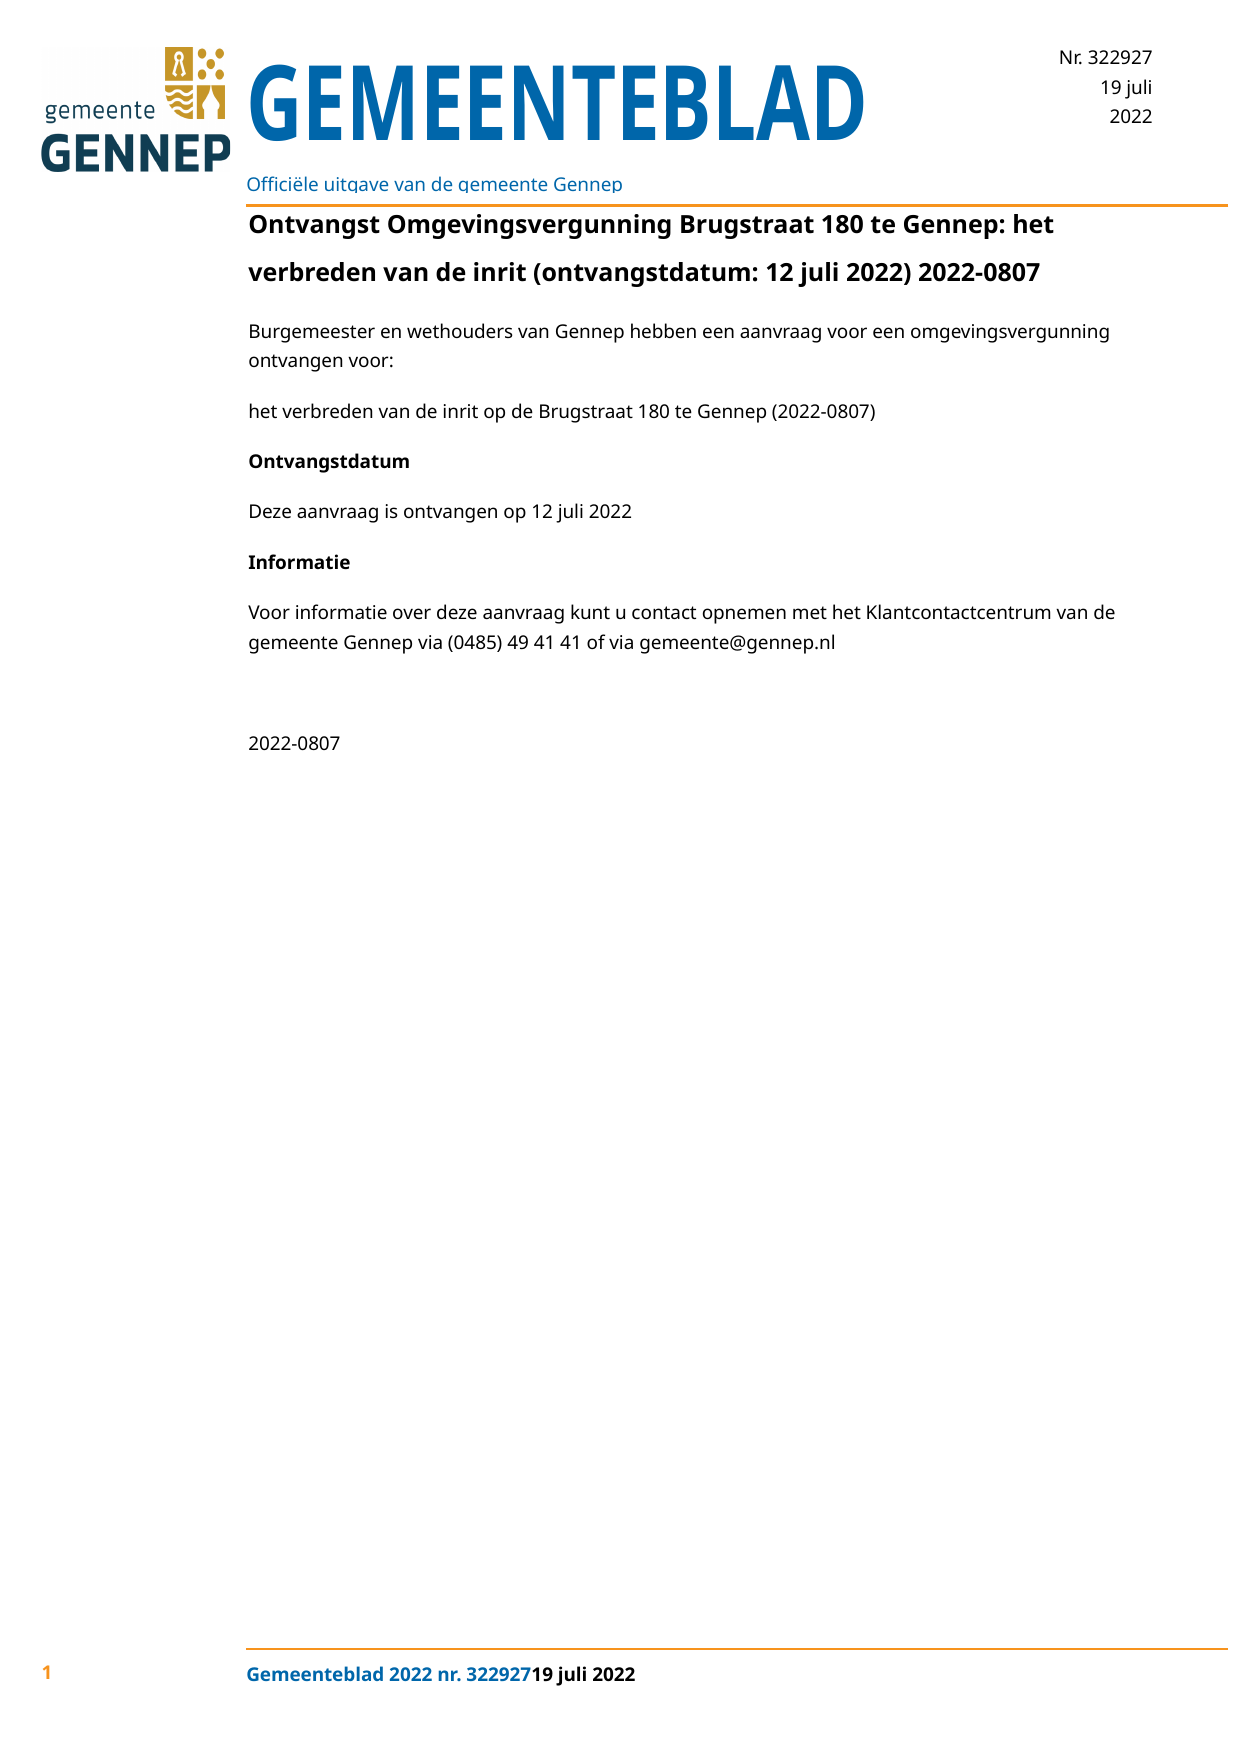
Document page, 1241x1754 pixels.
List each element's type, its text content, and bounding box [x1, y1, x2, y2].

text Voor informatie over deze aanvraag kunt u contact opnemen met het Klantcontactcentrum van de gemeente Gennep via (0485) 49 41 41 of via gemeente@gennep.nl [248, 599, 1152, 655]
text Ontvangstdatum [248, 448, 1152, 474]
text Deze aanvraag is ontvangen op 12 juli 2022 [248, 499, 1152, 524]
text Ontvangst Omgevingsvergunning Brugstraat 180 te Gennep: het verbreden van de inrit (ontvangstdatum: 12 juli 2022) 2022-0807 [248, 207, 1152, 288]
text Informatie [248, 549, 1152, 575]
text Burgemeester en wethouders van Gennep hebben een aanvraag voor een omgevingsvergunning ontvangen voor: [248, 318, 1152, 373]
text 2022-0807 [248, 730, 1152, 756]
picture [41, 47, 231, 172]
text het verbreden van de inrit op de Brugstraat 180 te Gennep (2022-0807) [248, 398, 1152, 424]
